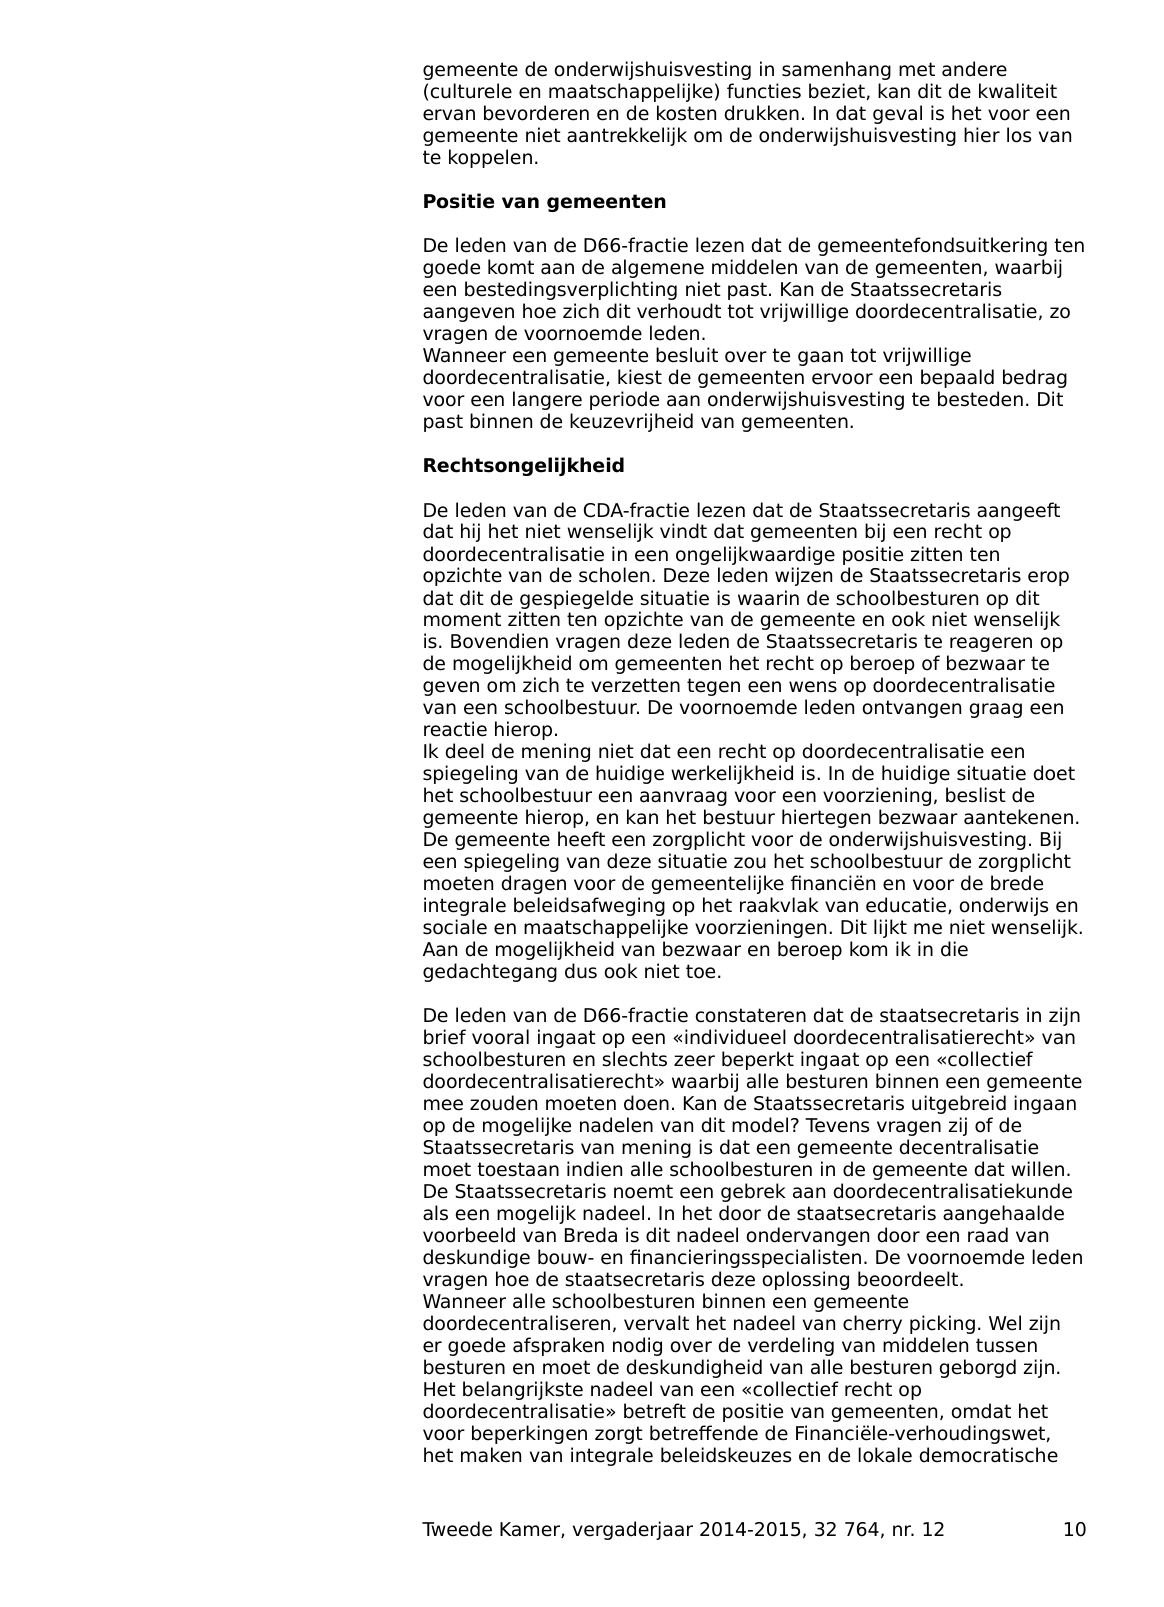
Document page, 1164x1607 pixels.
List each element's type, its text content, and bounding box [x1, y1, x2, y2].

text gemeente de onderwijshuisvesting in samenhang met andere (culturele en maatschappelijke) functies beziet, kan dit de kwaliteit ervan bevorderen en de kosten drukken. In dat geval is het voor een gemeente niet aantrekkelijk om de onderwijshuisvesting hier los van te koppelen. [422, 59, 1087, 169]
subtitle Positie van gemeenten [422, 191, 1087, 213]
text Ik deel de mening niet dat een recht op doordecentralisatie een spiegeling van de huidige werkelijkheid is. In de huidige situatie doet het schoolbestuur een aanvraag voor een voorziening, beslist de gemeente hierop, en kan het bestuur hiertegen bezwaar aantekenen. De gemeente heeft een zorgplicht voor de onderwijshuisvesting. Bij een spiegeling van deze situatie zou het schoolbestuur de zorgplicht moeten dragen voor de gemeentelijke financiën en voor de brede integrale beleidsafweging op het raakvlak van educatie, onderwijs en sociale en maatschappelijke voorzieningen. Dit lijkt me niet wenselijk. Aan de mogelijkheid van bezwaar en beroep kom ik in die gedachtegang dus ook niet toe. [422, 741, 1087, 983]
text De leden van de D66-fractie lezen dat de gemeentefondsuitkering ten goede komt aan de algemene middelen van de gemeenten, waarbij een bestedingsverplichting niet past. Kan de Staatssecretaris aangeven hoe zich dit verhoudt tot vrijwillige doordecentralisatie, zo vragen de voornoemde leden. [422, 235, 1087, 345]
text Wanneer alle schoolbesturen binnen een gemeente doordecentraliseren, vervalt het nadeel van cherry picking. Wel zijn er goede afspraken nodig over de verdeling van middelen tussen besturen en moet de deskundigheid van alle besturen geborgd zijn. Het belangrijkste nadeel van een «collectief recht op doordecentralisatie» betreft de positie van gemeenten, omdat het voor beperkingen zorgt betreffende de Financiële-verhoudingswet, het maken van integrale beleidskeuzes en de lokale democratische [422, 1291, 1087, 1467]
text Wanneer een gemeente besluit over te gaan tot vrijwillige doordecentralisatie, kiest de gemeenten ervoor een bepaald bedrag voor een langere periode aan onderwijshuisvesting te besteden. Dit past binnen de keuzevrijheid van gemeenten. [422, 345, 1087, 433]
subtitle Rechtsongelijkheid [422, 455, 1087, 477]
text De leden van de D66-fractie constateren dat de staatsecretaris in zijn brief vooral ingaat op een «individueel doordecentralisatierecht» van schoolbesturen en slechts zeer beperkt ingaat op een «collectief doordecentralisatierecht» waarbij alle besturen binnen een gemeente mee zouden moeten doen. Kan de Staatssecretaris uitgebreid ingaan op de mogelijke nadelen van dit model? Tevens vragen zij of de Staatssecretaris van mening is dat een gemeente decentralisatie moet toestaan indien alle schoolbesturen in de gemeente dat willen. De Staatssecretaris noemt een gebrek aan doordecentralisatiekunde als een mogelijk nadeel. In het door de staatsecretaris aangehaalde voorbeeld van Breda is dit nadeel ondervangen door een raad van deskundige bouw- en financieringsspecialisten. De voornoemde leden vragen hoe de staatsecretaris deze oplossing beoordeelt. [422, 1005, 1087, 1291]
text De leden van de CDA-fractie lezen dat de Staatssecretaris aangeeft dat hij het niet wenselijk vindt dat gemeenten bij een recht op doordecentralisatie in een ongelijkwaardige positie zitten ten opzichte van de scholen. Deze leden wijzen de Staatssecretaris erop dat dit de gespiegelde situatie is waarin de schoolbesturen op dit moment zitten ten opzichte van de gemeente en ook niet wenselijk is. Bovendien vragen deze leden de Staatssecretaris te reageren op de mogelijkheid om gemeenten het recht op beroep of bezwaar te geven om zich te verzetten tegen een wens op doordecentralisatie van een schoolbestuur. De voornoemde leden ontvangen graag een reactie hierop. [422, 499, 1087, 741]
